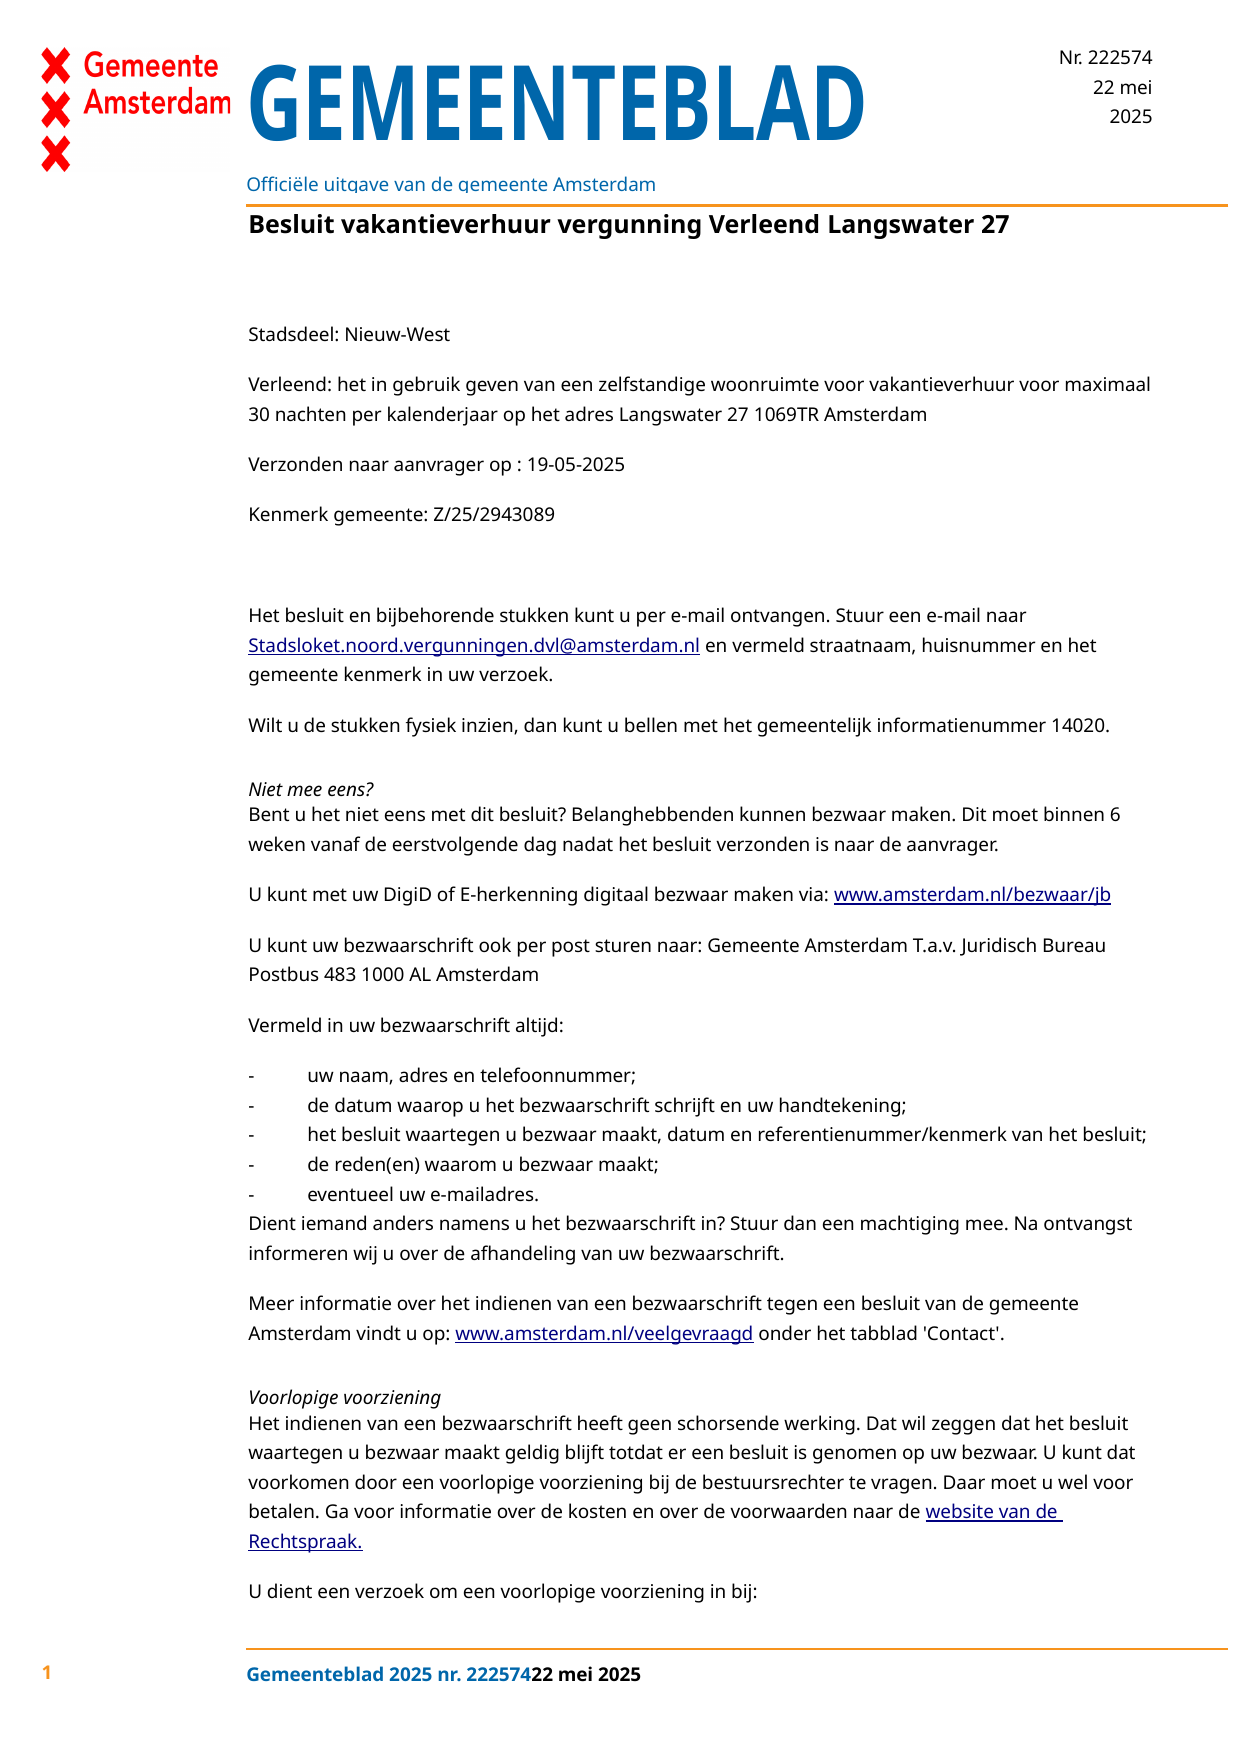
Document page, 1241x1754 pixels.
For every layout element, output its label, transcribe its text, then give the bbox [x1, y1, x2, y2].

list de reden(en) waarom u bezwaar maakt; [248, 1151, 1152, 1177]
text Bent u het niet eens met dit besluit? Belanghebbenden kunnen bezwaar maken. Dit moet binnen 6 weken vanaf de eerstvolgende dag nadat het besluit verzonden is naar de aanvrager. [248, 802, 1152, 857]
text Verzonden naar aanvrager op : 19-05-2025 [248, 451, 1152, 477]
picture [41, 47, 231, 172]
text Dient iemand anders namens u het bezwaarschrift in? Stuur dan een machtiging mee. Na ontvangst informeren wij u over de afhandeling van uw bezwaarschrift. [248, 1210, 1152, 1266]
text Het indienen van een bezwaarschrift heeft geen schorsende werking. Dat wil zeggen dat het besluit waartegen u bezwaar maakt geldig blijft totdat er een besluit is genomen op uw bezwaar. U kunt dat voorkomen door een voorlopige voorziening bij de bestuursrechter te vragen. Daar moet u wel voor betalen. Ga voor informatie over de kosten en over de voorwaarden naar de website van de Rechtspraak. [248, 1410, 1152, 1554]
list het besluit waartegen u bezwaar maakt, datum en referentienummer/kenmerk van het besluit; [248, 1122, 1152, 1147]
text U dient een verzoek om een voorlopige voorziening in bij: [248, 1578, 1152, 1604]
text Wilt u de stukken fysiek inzien, dan kunt u bellen met het gemeentelijk informatienummer 14020. [248, 712, 1152, 738]
text Stadsdeel: Nieuw-West [248, 321, 1152, 346]
text U kunt met uw DigiD of E-herkenning digitaal bezwaar maken via: www.amsterdam.nl/bezwaar/jb [248, 882, 1152, 907]
text Het besluit en bijbehorende stukken kunt u per e-mail ontvangen. Stuur een e-mail naar Stadsloket.noord.vergunningen.dvl@amsterdam.nl en vermeld straatnaam, huisnummer en het gemeente kenmerk in uw verzoek. [248, 602, 1152, 687]
text Vermeld in uw bezwaarschrift altijd: [248, 1012, 1152, 1038]
text Verleend: het in gebruik geven van een zelfstandige woonruimte voor vakantieverhuur voor maximaal 30 nachten per kalenderjaar op het adres Langswater 27 1069TR Amsterdam [248, 371, 1152, 426]
text Voorlopige voorziening [248, 1384, 1152, 1410]
text Besluit vakantieverhuur vergunning Verleend Langswater 27 [248, 207, 1152, 241]
list eventueel uw e-mailadres. [248, 1181, 1152, 1207]
list de datum waarop u het bezwaarschrift schrijft en uw handtekening; [248, 1092, 1152, 1118]
list uw naam, adres en telefoonnummer; [248, 1062, 1152, 1088]
text U kunt uw bezwaarschrift ook per post sturen naar: Gemeente Amsterdam T.a.v. Juridisch Bureau Postbus 483 1000 AL Amsterdam [248, 932, 1152, 987]
text Kenmerk gemeente: Z/25/2943089 [248, 502, 1152, 527]
text Niet mee eens? [248, 776, 1152, 802]
text Meer informatie over het indienen van een bezwaarschrift tegen een besluit van de gemeente Amsterdam vindt u op: www.amsterdam.nl/veelgevraagd onder het tabblad 'Contact'. [248, 1290, 1152, 1346]
